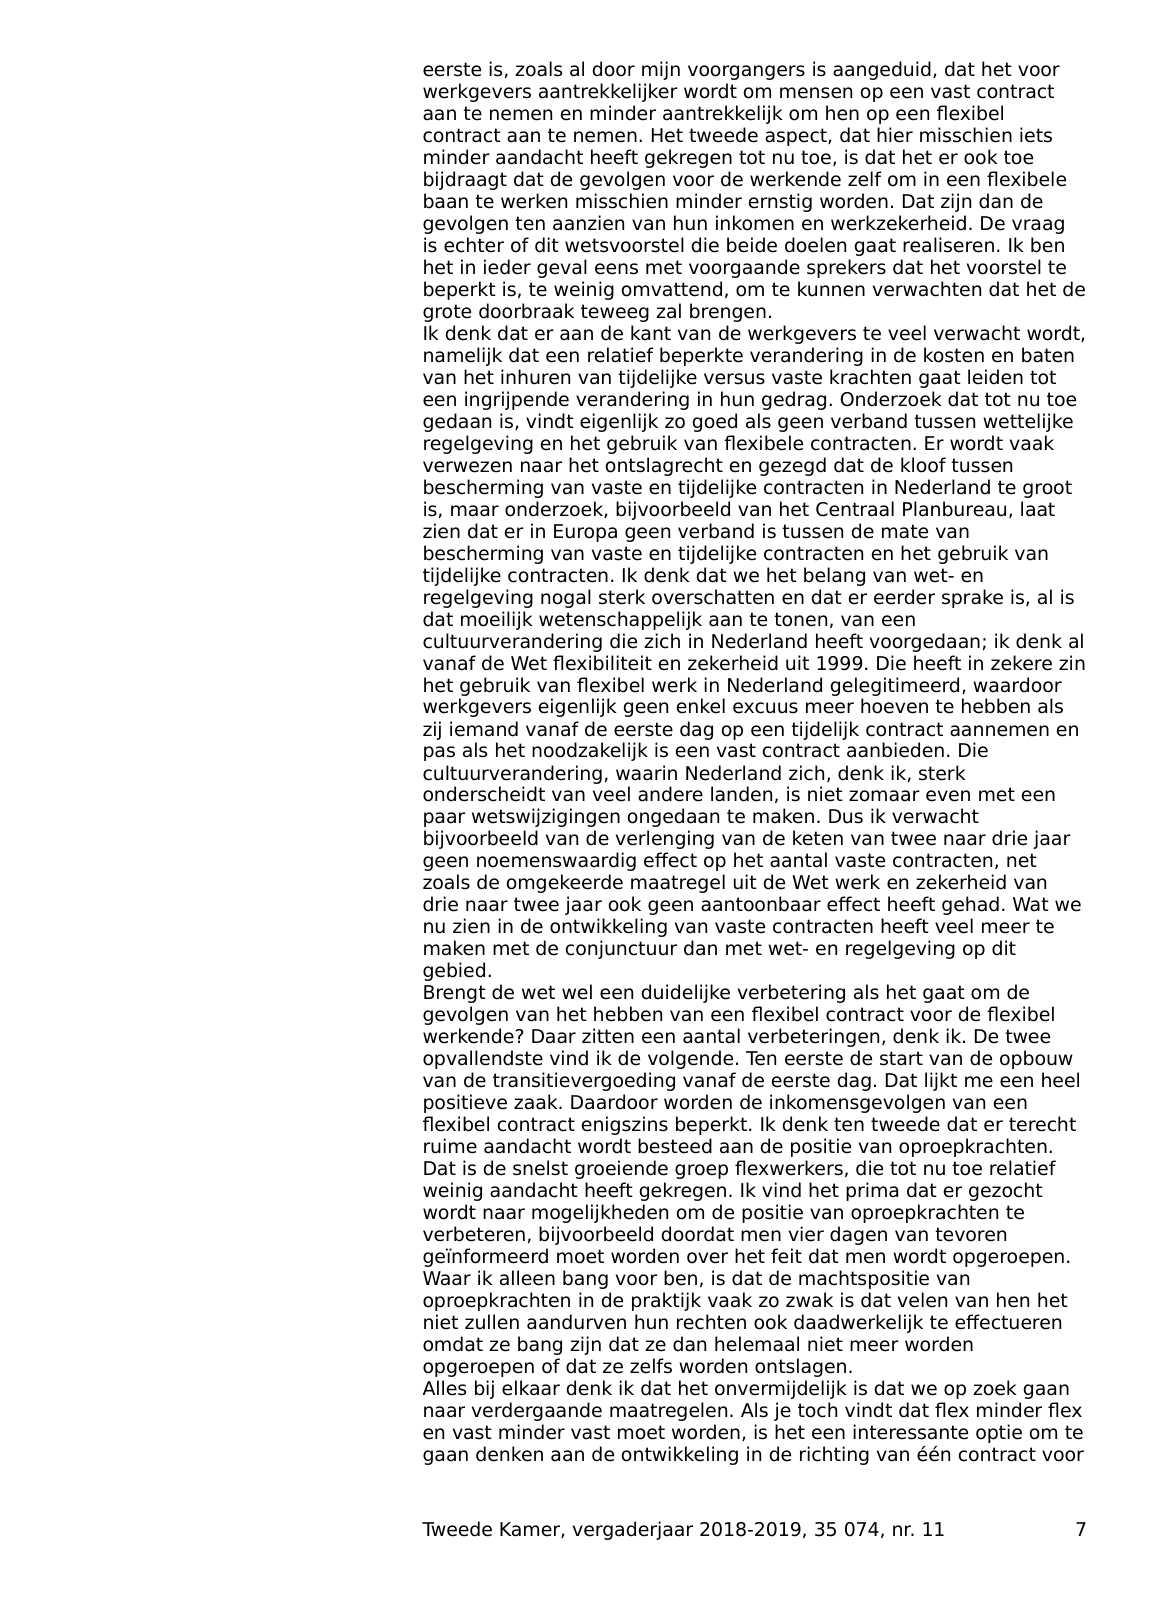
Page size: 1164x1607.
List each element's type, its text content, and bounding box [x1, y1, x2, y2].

text Alles bij elkaar denk ik dat het onvermijdelijk is dat we op zoek gaan naar verdergaande maatregelen. Als je toch vindt dat flex minder flex en vast minder vast moet worden, is het een interessante optie om te gaan denken aan de ontwikkeling in de richting van één contract voor [422, 1378, 1087, 1466]
text Brengt de wet wel een duidelijke verbetering als het gaat om de gevolgen van het hebben van een flexibel contract voor de flexibel werkende? Daar zitten een aantal verbeteringen, denk ik. De twee opvallendste vind ik de volgende. Ten eerste de start van de opbouw van de transitievergoeding vanaf de eerste dag. Dat lijkt me een heel positieve zaak. Daardoor worden de inkomensgevolgen van een flexibel contract enigszins beperkt. Ik denk ten tweede dat er terecht ruime aandacht wordt besteed aan de positie van oproepkrachten. Dat is de snelst groeiende groep flexwerkers, die tot nu toe relatief weinig aandacht heeft gekregen. Ik vind het prima dat er gezocht wordt naar mogelijkheden om de positie van oproepkrachten te verbeteren, bijvoorbeeld doordat men vier dagen van tevoren geïnformeerd moet worden over het feit dat men wordt opgeroepen. Waar ik alleen bang voor ben, is dat de machtspositie van oproepkrachten in de praktijk vaak zo zwak is dat velen van hen het niet zullen aandurven hun rechten ook daadwerkelijk te effectueren omdat ze bang zijn dat ze dan helemaal niet meer worden opgeroepen of dat ze zelfs worden ontslagen. [422, 982, 1087, 1378]
text eerste is, zoals al door mijn voorgangers is aangeduid, dat het voor werkgevers aantrekkelijker wordt om mensen op een vast contract aan te nemen en minder aantrekkelijk om hen op een flexibel contract aan te nemen. Het tweede aspect, dat hier misschien iets minder aandacht heeft gekregen tot nu toe, is dat het er ook toe bijdraagt dat de gevolgen voor de werkende zelf om in een flexibele baan te werken misschien minder ernstig worden. Dat zijn dan de gevolgen ten aanzien van hun inkomen en werkzekerheid. De vraag is echter of dit wetsvoorstel die beide doelen gaat realiseren. Ik ben het in ieder geval eens met voorgaande sprekers dat het voorstel te beperkt is, te weinig omvattend, om te kunnen verwachten dat het de grote doorbraak teweeg zal brengen. [422, 59, 1087, 323]
text Ik denk dat er aan de kant van de werkgevers te veel verwacht wordt, namelijk dat een relatief beperkte verandering in de kosten en baten van het inhuren van tijdelijke versus vaste krachten gaat leiden tot een ingrijpende verandering in hun gedrag. Onderzoek dat tot nu toe gedaan is, vindt eigenlijk zo goed als geen verband tussen wettelijke regelgeving en het gebruik van flexibele contracten. Er wordt vaak verwezen naar het ontslagrecht en gezegd dat de kloof tussen bescherming van vaste en tijdelijke contracten in Nederland te groot is, maar onderzoek, bijvoorbeeld van het Centraal Planbureau, laat zien dat er in Europa geen verband is tussen de mate van bescherming van vaste en tijdelijke contracten en het gebruik van tijdelijke contracten. Ik denk dat we het belang van wet- en regelgeving nogal sterk overschatten en dat er eerder sprake is, al is dat moeilijk wetenschappelijk aan te tonen, van een cultuurverandering die zich in Nederland heeft voorgedaan; ik denk al vanaf de Wet flexibiliteit en zekerheid uit 1999. Die heeft in zekere zin het gebruik van flexibel werk in Nederland gelegitimeerd, waardoor werkgevers eigenlijk geen enkel excuus meer hoeven te hebben als zij iemand vanaf de eerste dag op een tijdelijk contract aannemen en pas als het noodzakelijk is een vast contract aanbieden. Die cultuurverandering, waarin Nederland zich, denk ik, sterk onderscheidt van veel andere landen, is niet zomaar even met een paar wetswijzigingen ongedaan te maken. Dus ik verwacht bijvoorbeeld van de verlenging van de keten van twee naar drie jaar geen noemenswaardig effect op het aantal vaste contracten, net zoals de omgekeerde maatregel uit de Wet werk en zekerheid van drie naar twee jaar ook geen aantoonbaar effect heeft gehad. Wat we nu zien in de ontwikkeling van vaste contracten heeft veel meer te maken met de conjunctuur dan met wet- en regelgeving op dit gebied. [422, 323, 1087, 982]
